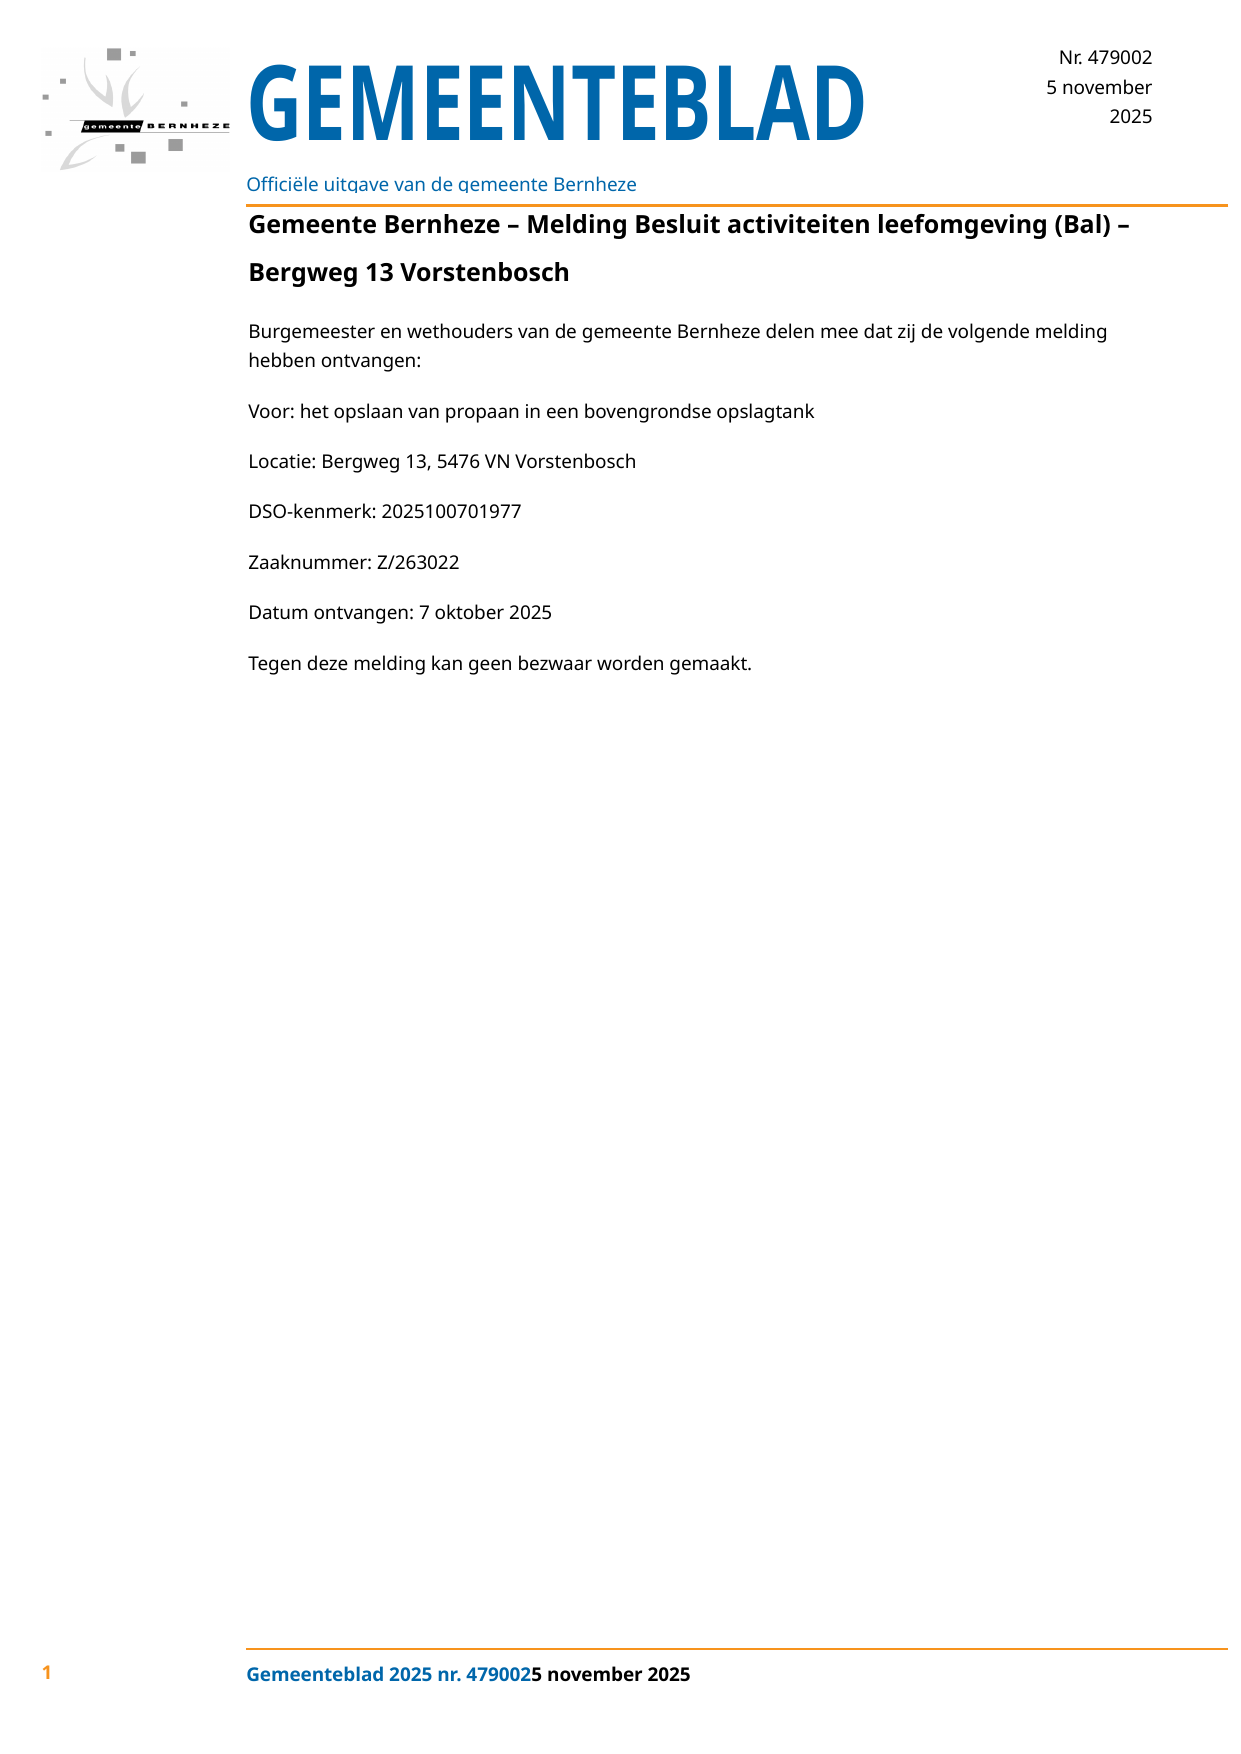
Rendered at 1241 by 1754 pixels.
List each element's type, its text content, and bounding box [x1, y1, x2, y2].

text Voor: het opslaan van propaan in een bovengrondse opslagtank [248, 398, 1152, 424]
text DSO-kenmerk: 2025100701977 [248, 499, 1152, 524]
text Datum ontvangen: 7 oktober 2025 [248, 599, 1152, 625]
text Gemeente Bernheze – Melding Besluit activiteiten leefomgeving (Bal) – Bergweg 13 Vorstenbosch [248, 207, 1152, 288]
text Burgemeester en wethouders van de gemeente Bernheze delen mee dat zij de volgende melding hebben ontvangen: [248, 318, 1152, 373]
picture [41, 47, 231, 172]
text Locatie: Bergweg 13, 5476 VN Vorstenbosch [248, 448, 1152, 474]
text Tegen deze melding kan geen bezwaar worden gemaakt. [248, 650, 1152, 676]
text Zaaknummer: Z/263022 [248, 549, 1152, 575]
